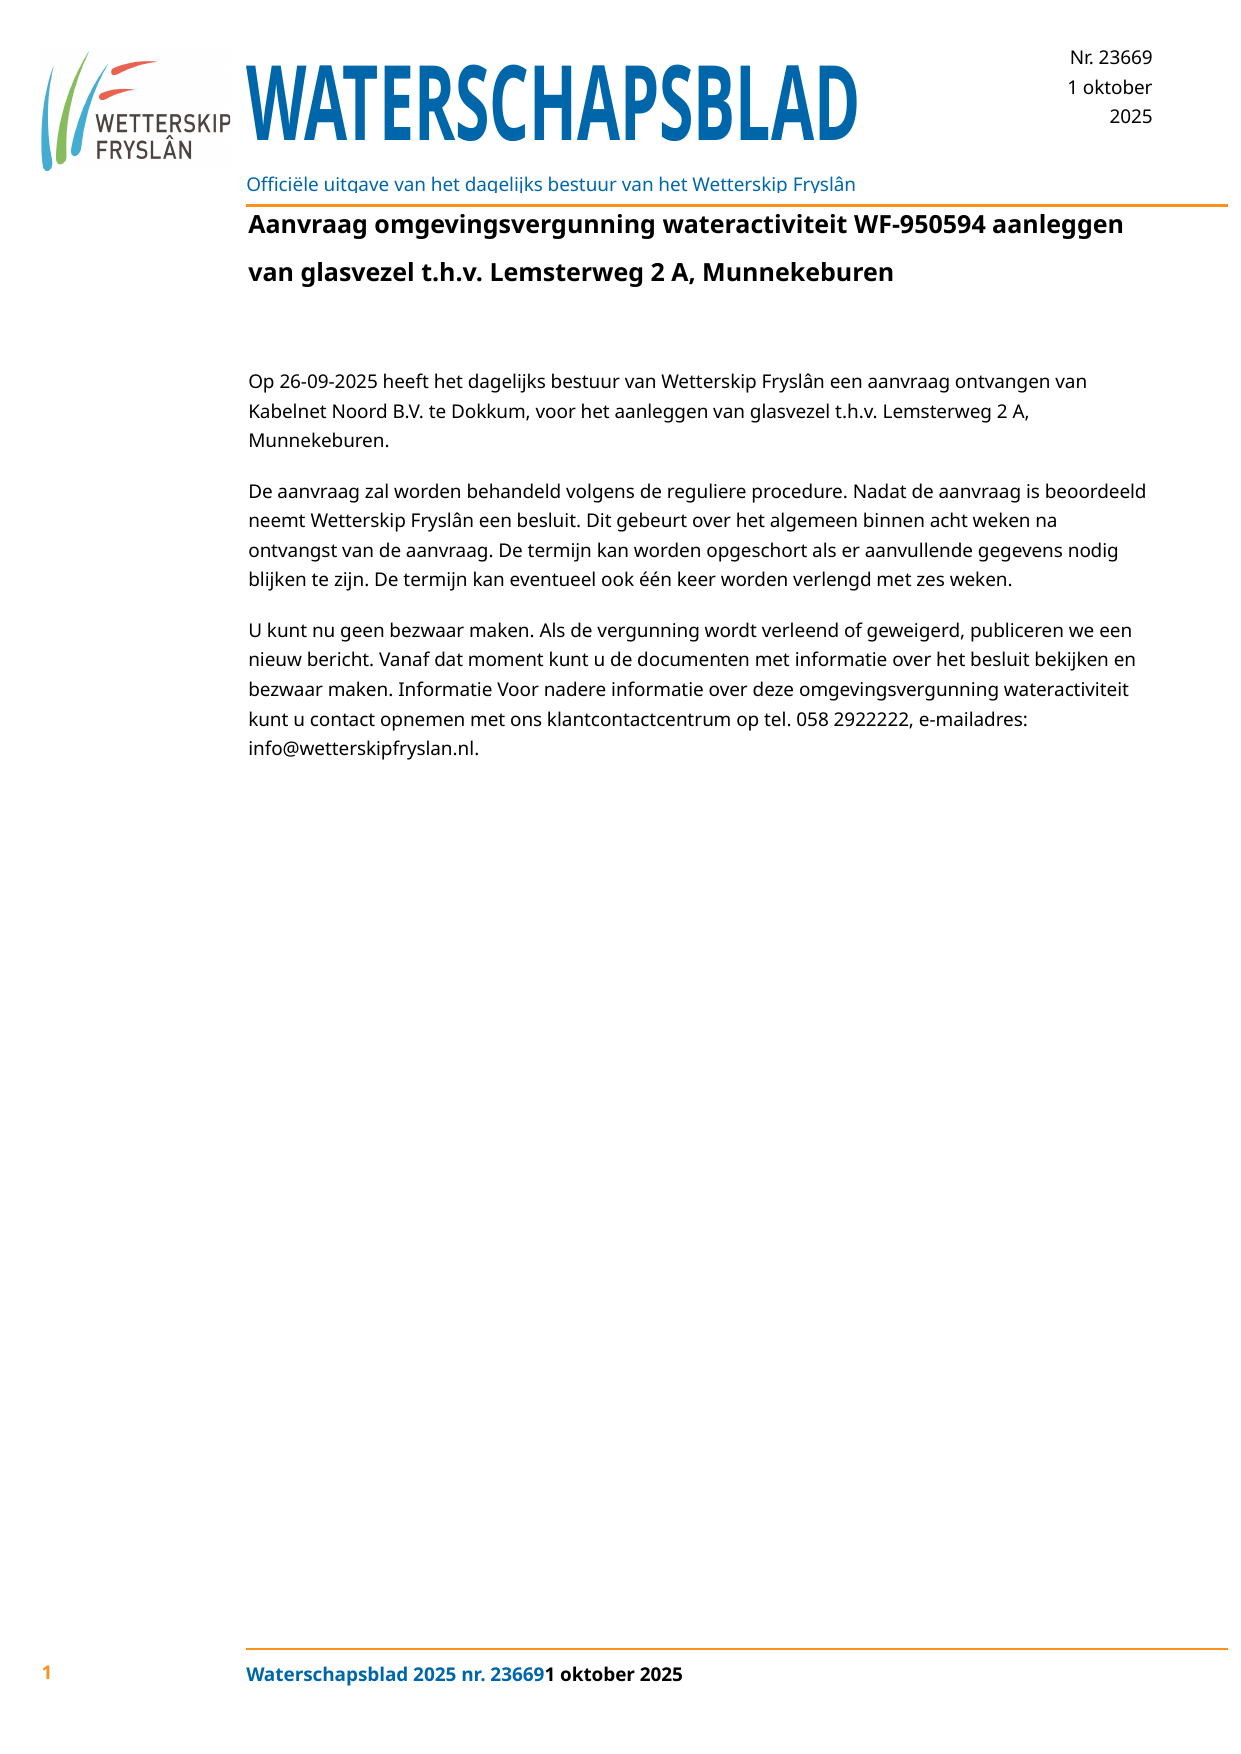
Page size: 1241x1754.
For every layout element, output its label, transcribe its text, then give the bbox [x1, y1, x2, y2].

picture [41, 47, 231, 172]
text U kunt nu geen bezwaar maken. Als de vergunning wordt verleend of geweigerd, publiceren we een nieuw bericht. Vanaf dat moment kunt u de documenten met informatie over het besluit bekijken en bezwaar maken. Informatie Voor nadere informatie over deze omgevingsvergunning wateractiviteit kunt u contact opnemen met ons klantcontactcentrum op tel. 058 2922222, e-mailadres: info@wetterskipfryslan.nl. [248, 617, 1152, 761]
text Aanvraag omgevingsvergunning wateractiviteit WF-950594 aanleggen van glasvezel t.h.v. Lemsterweg 2 A, Munnekeburen [248, 207, 1152, 288]
text De aanvraag zal worden behandeld volgens de reguliere procedure. Nadat de aanvraag is beoordeeld neemt Wetterskip Fryslân een besluit. Dit gebeurt over het algemeen binnen acht weken na ontvangst van de aanvraag. De termijn kan worden opgeschort als er aanvullende gegevens nodig blijken te zijn. De termijn kan eventueel ook één keer worden verlengd met zes weken. [248, 478, 1152, 592]
text Op 26-09-2025 heeft het dagelijks bestuur van Wetterskip Fryslân een aanvraag ontvangen van Kabelnet Noord B.V. te Dokkum, voor het aanleggen van glasvezel t.h.v. Lemsterweg 2 A, Munnekeburen. [248, 368, 1152, 453]
